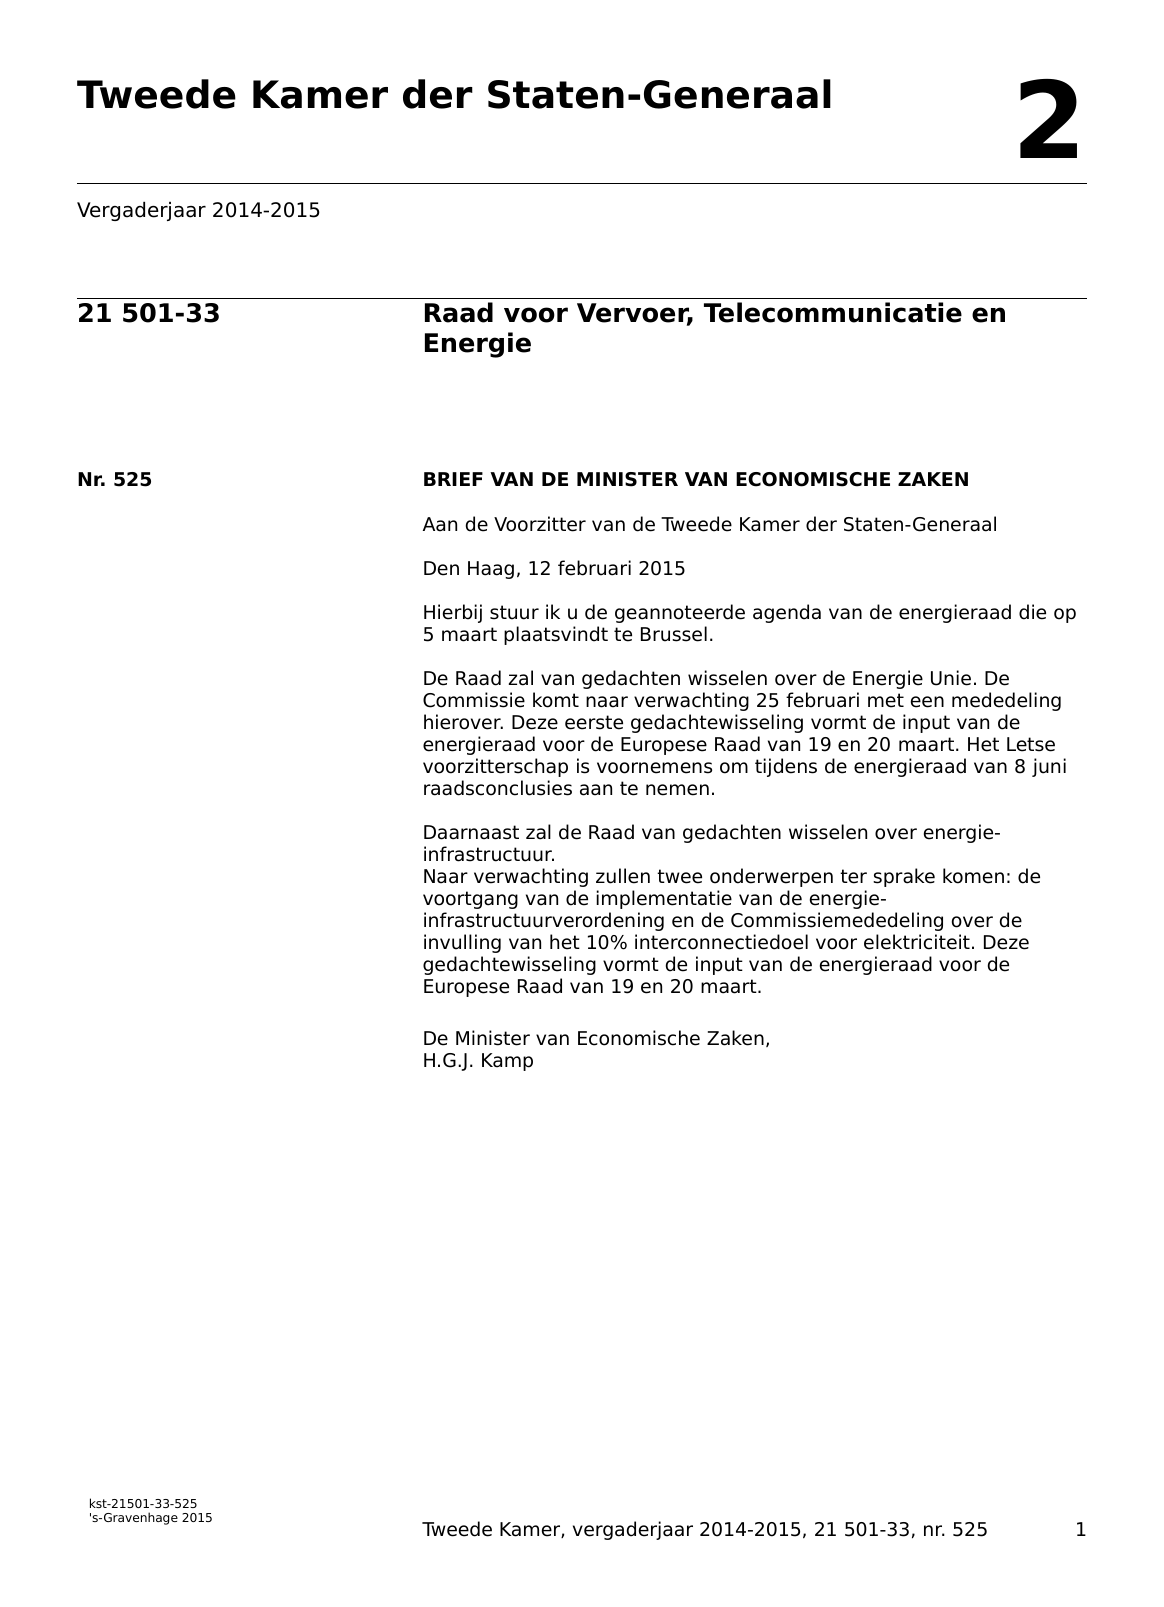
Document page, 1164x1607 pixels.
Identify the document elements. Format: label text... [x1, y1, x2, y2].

table_cell Vergaderjaar 2014-2015 [77, 184, 1087, 298]
text 's-Gravenhage 2015 [88, 1511, 323, 1525]
text De Raad zal van gedachten wisselen over de Energie Unie. De Commissie komt naar verwachting 25 februari met een mededeling hierover. Deze eerste gedachtewisseling vormt de input van de energieraad voor de Europese Raad van 19 en 20 maart. Het Letse voorzitterschap is voornemens om tijdens de energieraad van 8 juni raadsconclusies aan te nemen. [422, 668, 1087, 800]
table_header Tweede Kamer der Staten-Generaal [77, 59, 886, 183]
subtitle 21 501-33 Raad voor Vervoer, Telecommunicatie en Energie [77, 299, 1087, 358]
text Den Haag, 12 februari 2015 [422, 558, 1087, 580]
subtitle Nr. 525 BRIEF VAN DE MINISTER VAN ECONOMISCHE ZAKEN [77, 469, 1087, 491]
text kst-21501-33-525 [88, 1497, 323, 1511]
table_header 2 [886, 59, 1087, 183]
text De Minister van Economische Zaken, H.G.J. Kamp [422, 1028, 1087, 1072]
text Aan de Voorzitter van de Tweede Kamer der Staten-Generaal [422, 513, 1087, 536]
text Daarnaast zal de Raad van gedachten wisselen over energie-infrastructuur. [422, 822, 1087, 866]
text Hierbij stuur ik u de geannoteerde agenda van de energieraad die op 5 maart plaatsvindt te Brussel. [422, 602, 1087, 646]
text Naar verwachting zullen twee onderwerpen ter sprake komen: de voortgang van de implementatie van de energie-infrastructuurverordening en de Commissiemededeling over de invulling van het 10% interconnectiedoel voor elektriciteit. Deze gedachtewisseling vormt de input van de energieraad voor de Europese Raad van 19 en 20 maart. [422, 866, 1087, 998]
